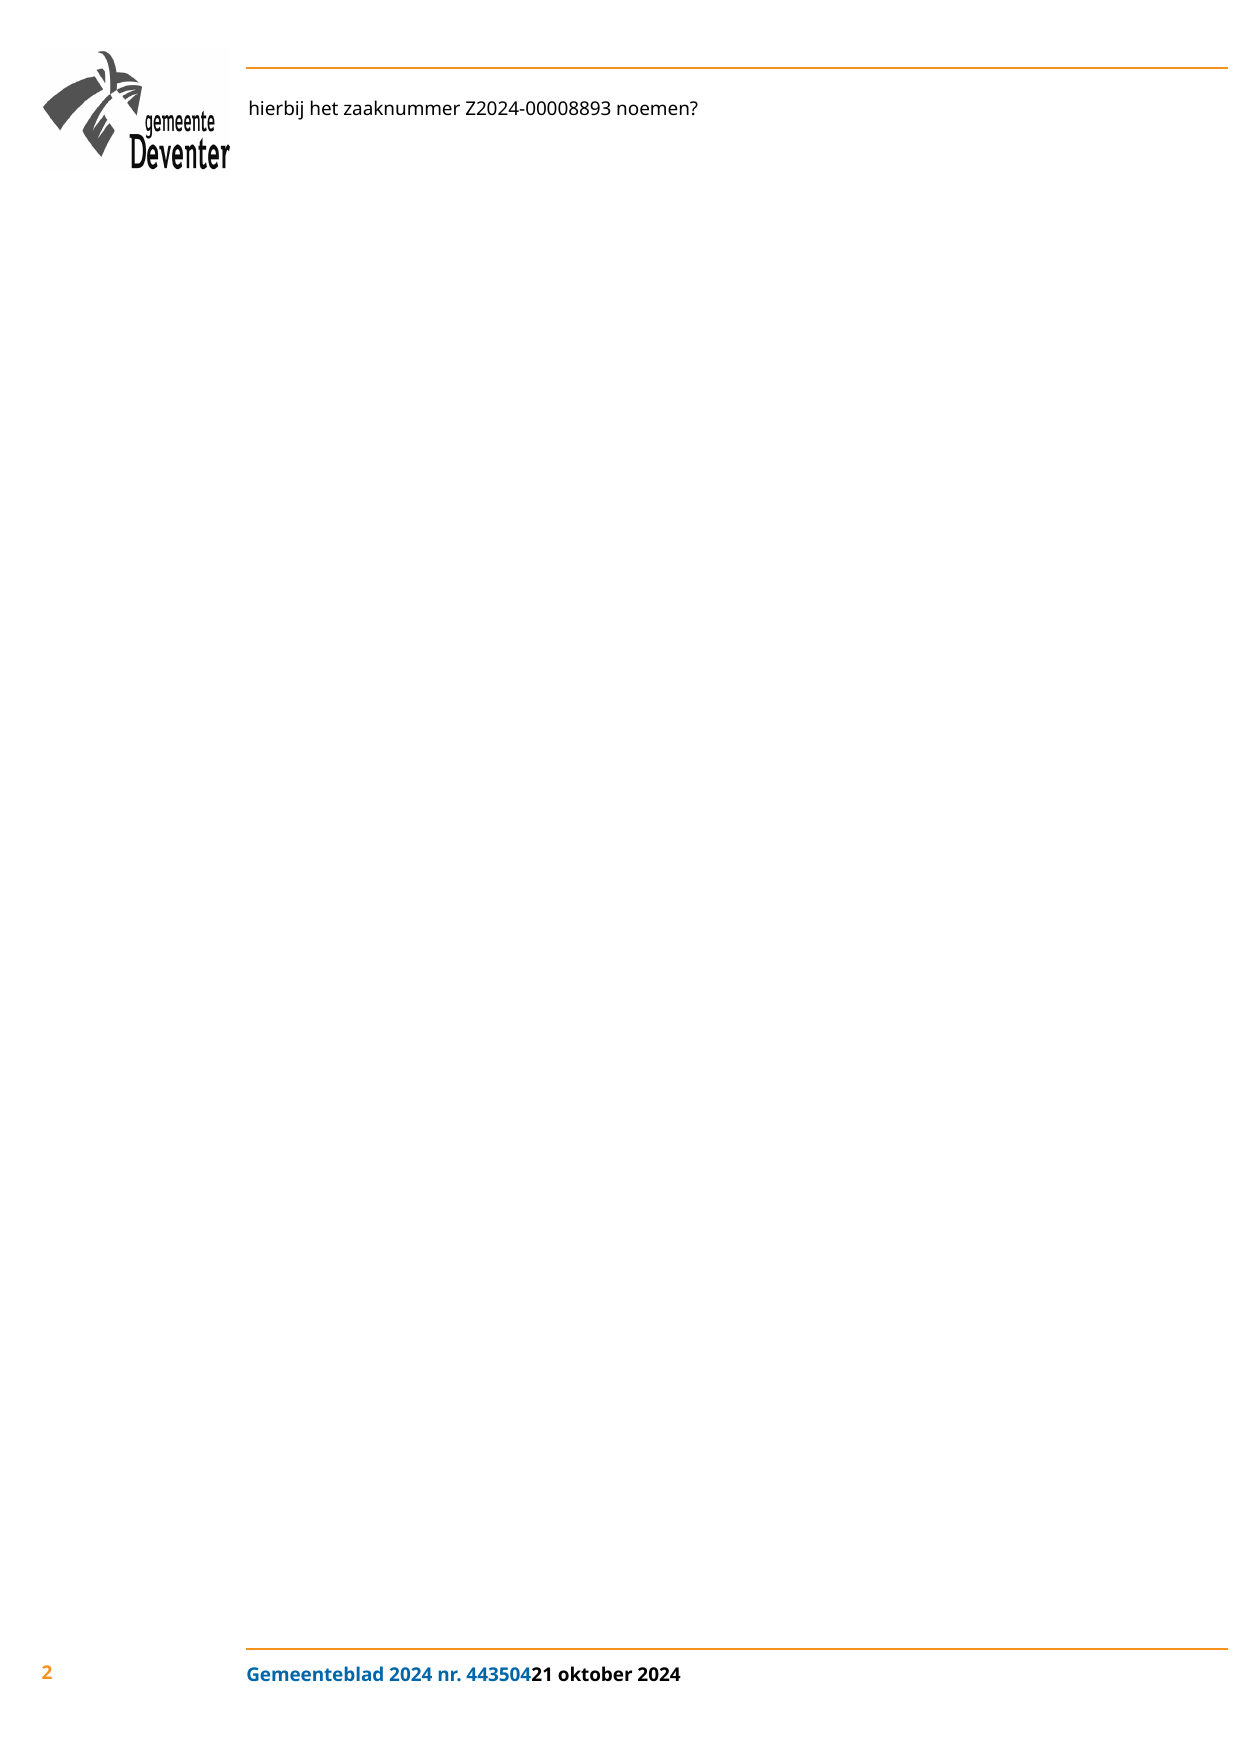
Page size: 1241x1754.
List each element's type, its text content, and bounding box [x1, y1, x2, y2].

text hierbij het zaaknummer Z2024-00008893 noemen? [248, 95, 1152, 121]
picture [41, 47, 231, 172]
